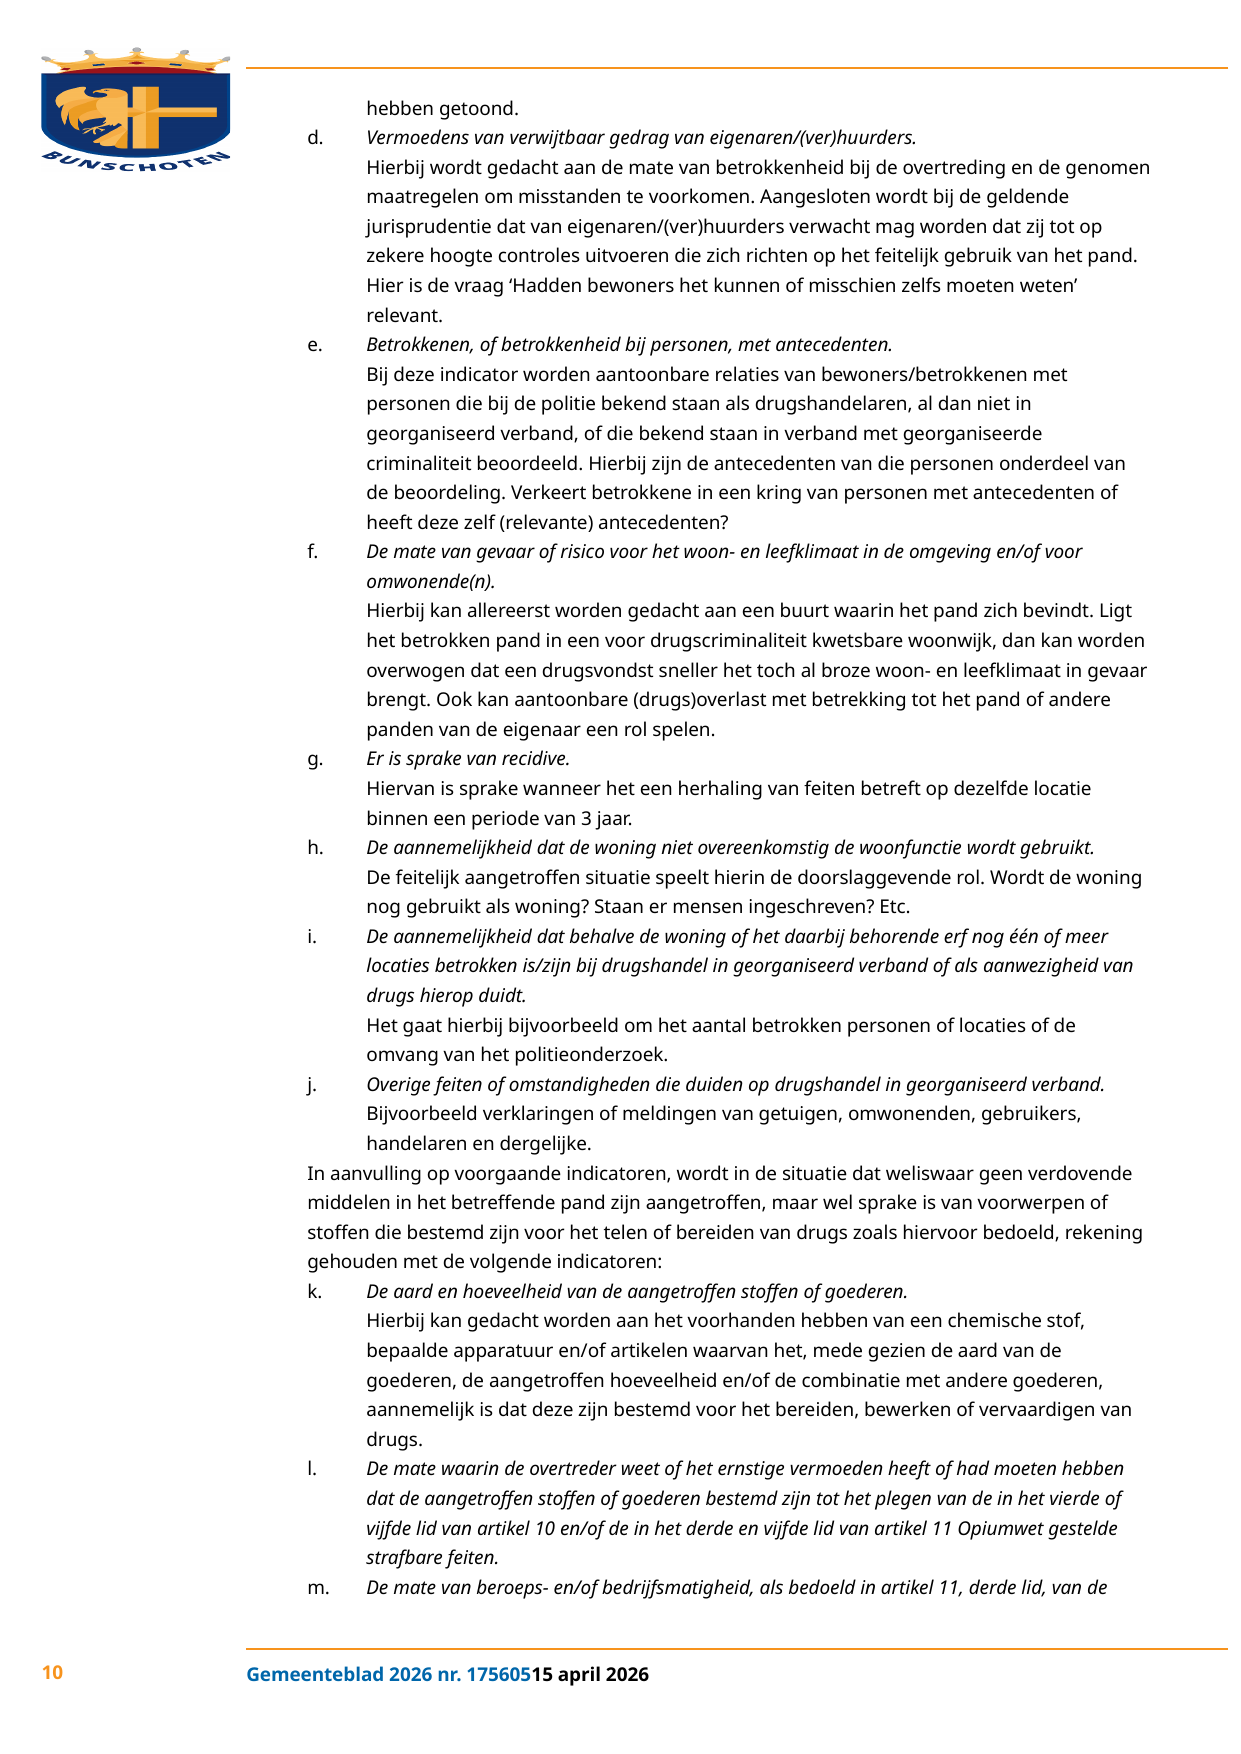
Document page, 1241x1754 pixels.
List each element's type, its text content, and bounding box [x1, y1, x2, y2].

list Het gaat hierbij bijvoorbeeld om het aantal betrokken personen of locaties of de omvang van het politieonderzoek. [307, 1012, 1152, 1067]
list De aannemelijkheid dat behalve de woning of het daarbij behorende erf nog één of meer locaties betrokken is/zijn bij drugshandel in georganiseerd verband of als aanwezigheid van drugs hierop duidt. [307, 923, 1152, 1008]
list De mate van gevaar of risico voor het woon- en leefklimaat in de omgeving en/of voor omwonende(n). [307, 538, 1152, 594]
list Hiervan is sprake wanneer het een herhaling van feiten betreft op dezelfde locatie binnen een periode van 3 jaar. [307, 775, 1152, 831]
list De aannemelijkheid dat de woning niet overeenkomstig de woonfunctie wordt gebruikt. [307, 834, 1152, 860]
list De aard en hoeveelheid van de aangetroffen stoffen of goederen. [307, 1278, 1152, 1304]
list Hierbij kan gedacht worden aan het voorhanden hebben van een chemische stof, bepaalde apparatuur en/of artikelen waarvan het, mede gezien de aard van de goederen, de aangetroffen hoeveelheid en/of de combinatie met andere goederen, aannemelijk is dat deze zijn bestemd voor het bereiden, bewerken of vervaardigen van drugs. [307, 1308, 1152, 1452]
list De feitelijk aangetroffen situatie speelt hierin de doorslaggevende rol. Wordt de woning nog gebruikt als woning? Staan er mensen ingeschreven? Etc. [307, 864, 1152, 919]
list De mate van beroeps- en/of bedrijfsmatigheid, als bedoeld in artikel 11, derde lid, van de [307, 1574, 1152, 1600]
list Vermoedens van verwijtbaar gedrag van eigenaren/(ver)huurders. [307, 124, 1152, 150]
list Overige feiten of omstandigheden die duiden op drugshandel in georganiseerd verband. [307, 1071, 1152, 1097]
list Betrokkenen, of betrokkenheid bij personen, met antecedenten. [307, 331, 1152, 357]
list De mate waarin de overtreder weet of het ernstige vermoeden heeft of had moeten hebben dat de aangetroffen stoffen of goederen bestemd zijn tot het plegen van de in het vierde of vijfde lid van artikel 10 en/of de in het derde en vijfde lid van artikel 11 Opiumwet gestelde strafbare feiten. [307, 1456, 1152, 1570]
list hebben getoond. [307, 95, 1152, 121]
list Er is sprake van recidive. [307, 746, 1152, 771]
list In aanvulling op voorgaande indicatoren, wordt in de situatie dat weliswaar geen verdovende middelen in het betreffende pand zijn aangetroffen, maar wel sprake is van voorwerpen of stoffen die bestemd zijn voor het telen of bereiden van drugs zoals hiervoor bedoeld, rekening gehouden met de volgende indicatoren: [248, 1160, 1152, 1274]
list Bij deze indicator worden aantoonbare relaties van bewoners/betrokkenen met personen die bij de politie bekend staan als drugshandelaren, al dan niet in georganiseerd verband, of die bekend staan in verband met georganiseerde criminaliteit beoordeeld. Hierbij zijn de antecedenten van die personen onderdeel van de beoordeling. Verkeert betrokkene in een kring van personen met antecedenten of heeft deze zelf (relevante) antecedenten? [307, 361, 1152, 535]
list Hierbij wordt gedacht aan de mate van betrokkenheid bij de overtreding en de genomen maatregelen om misstanden te voorkomen. Aangesloten wordt bij de geldende jurisprudentie dat van eigenaren/(ver)huurders verwacht mag worden dat zij tot op zekere hoogte controles uitvoeren die zich richten op het feitelijk gebruik van het pand. Hier is de vraag ‘Hadden bewoners het kunnen of misschien zelfs moeten weten’ relevant. [307, 154, 1152, 328]
picture [41, 47, 231, 172]
list Bijvoorbeeld verklaringen of meldingen van getuigen, omwonenden, gebruikers, handelaren en dergelijke. [307, 1101, 1152, 1156]
list Hierbij kan allereerst worden gedacht aan een buurt waarin het pand zich bevindt. Ligt het betrokken pand in een voor drugscriminaliteit kwetsbare woonwijk, dan kan worden overwogen dat een drugsvondst sneller het toch al broze woon- en leefklimaat in gevaar brengt. Ook kan aantoonbare (drugs)overlast met betrekking tot het pand of andere panden van de eigenaar een rol spelen. [307, 598, 1152, 742]
